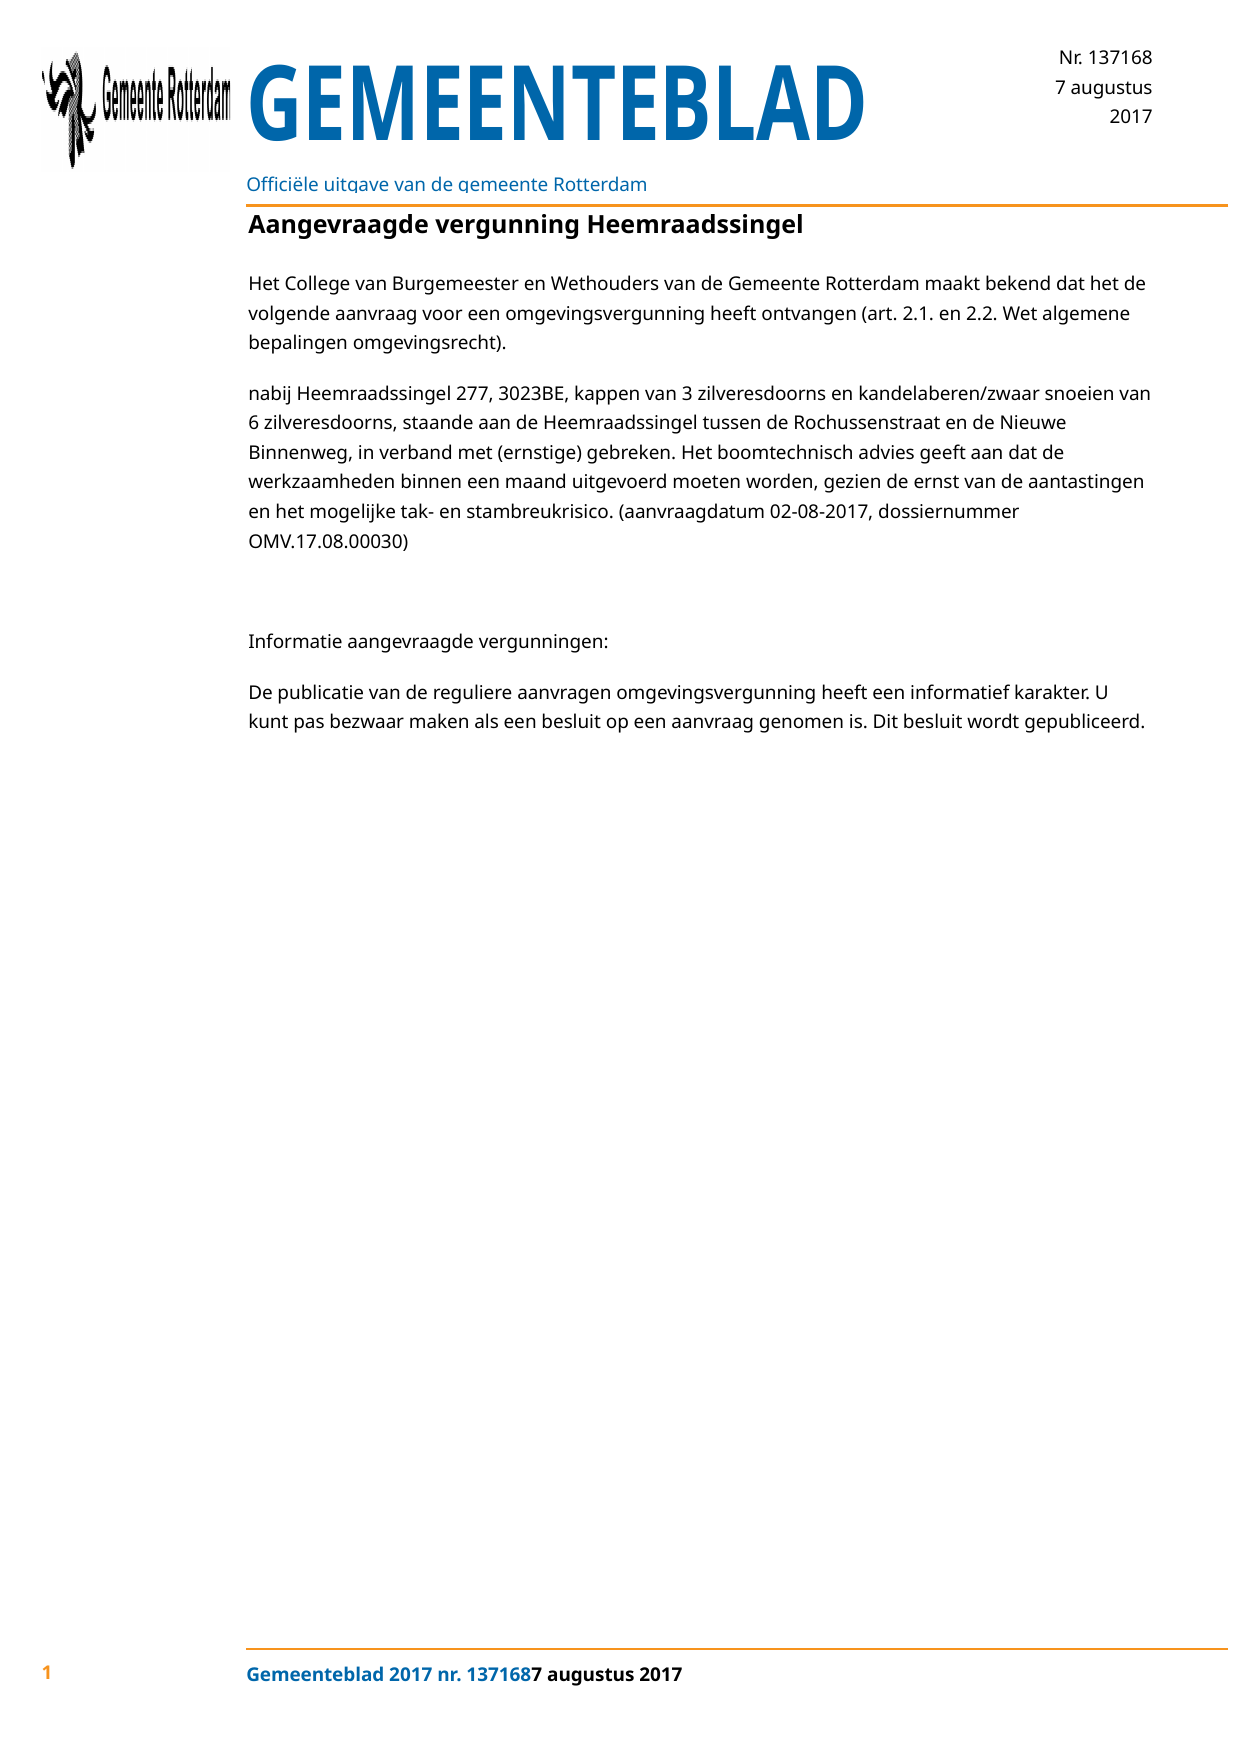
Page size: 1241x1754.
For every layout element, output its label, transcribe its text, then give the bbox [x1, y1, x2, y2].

text Informatie aangevraagde vergunningen: [248, 629, 1152, 654]
text nabij Heemraadssingel 277, 3023BE, kappen van 3 zilveresdoorns en kandelaberen/zwaar snoeien van 6 zilveresdoorns, staande aan de Heemraadssingel tussen de Rochussenstraat en de Nieuwe Binnenweg, in verband met (ernstige) gebreken. Het boomtechnisch advies geeft aan dat de werkzaamheden binnen een maand uitgevoerd moeten worden, gezien de ernst van de aantastingen en het mogelijke tak- en stambreukrisico. (aanvraagdatum 02-08-2017, dossiernummer OMV.17.08.00030) [248, 380, 1152, 553]
text Aangevraagde vergunning Heemraadssingel [248, 207, 1152, 241]
text De publicatie van de reguliere aanvragen omgevingsvergunning heeft een informatief karakter. U kunt pas bezwaar maken als een besluit op een aanvraag genomen is. Dit besluit wordt gepubliceerd. [248, 679, 1152, 734]
text Het College van Burgemeester en Wethouders van de Gemeente Rotterdam maakt bekend dat het de volgende aanvraag voor een omgevingsvergunning heeft ontvangen (art. 2.1. en 2.2. Wet algemene bepalingen omgevingsrecht). [248, 270, 1152, 355]
picture [41, 47, 231, 172]
